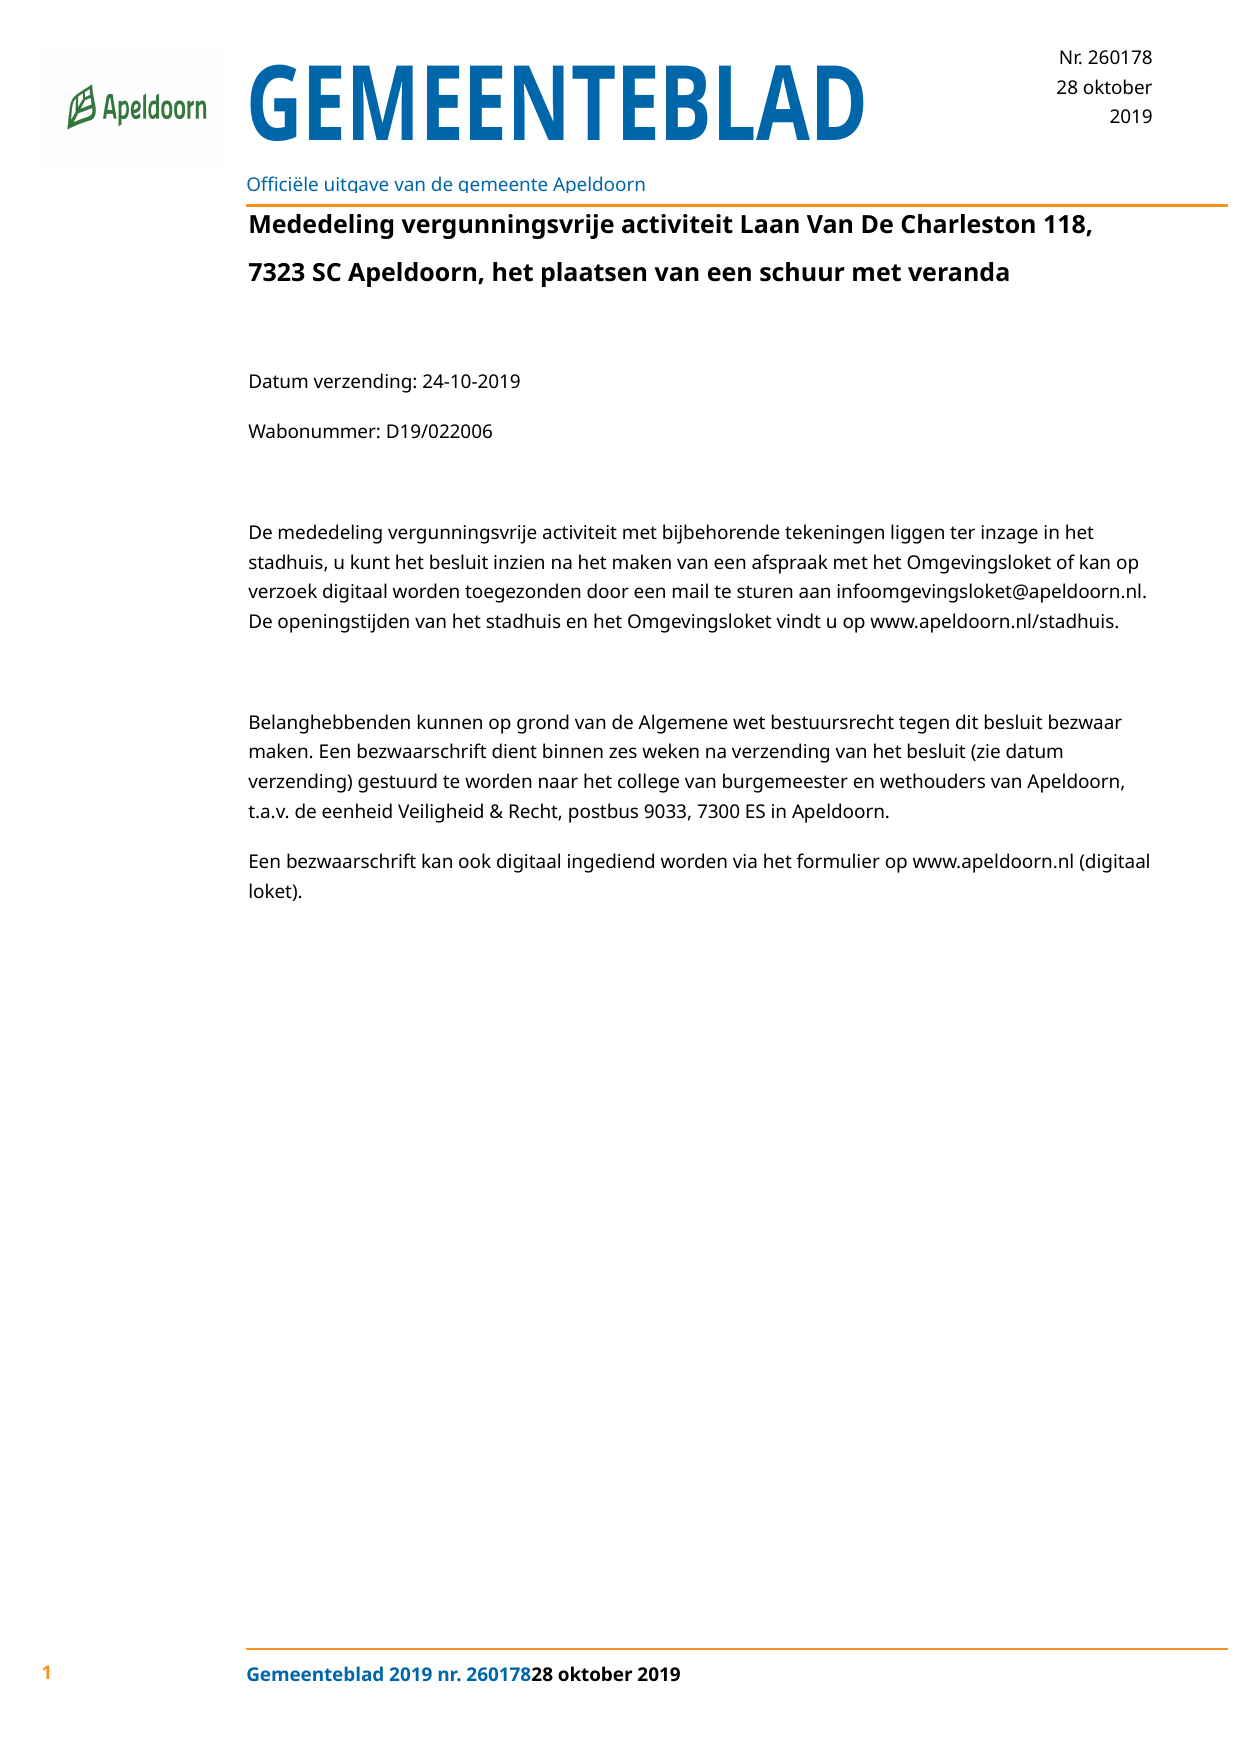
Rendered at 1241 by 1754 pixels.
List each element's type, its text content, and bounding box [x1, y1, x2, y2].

text Mededeling vergunningsvrije activiteit Laan Van De Charleston 118, 7323 SC Apeldoorn, het plaatsen van een schuur met veranda [248, 207, 1152, 288]
picture [41, 47, 231, 172]
text Belanghebbenden kunnen op grond van de Algemene wet bestuursrecht tegen dit besluit bezwaar maken. Een bezwaarschrift dient binnen zes weken na verzending van het besluit (zie datum verzending) gestuurd te worden naar het college van burgemeester en wethouders van Apeldoorn, t.a.v. de eenheid Veiligheid & Recht, postbus 9033, 7300 ES in Apeldoorn. [248, 709, 1152, 824]
text Wabonummer: D19/022006 [248, 419, 1152, 444]
text De mededeling vergunningsvrije activiteit met bijbehorende tekeningen liggen ter inzage in het stadhuis, u kunt het besluit inzien na het maken van een afspraak met het Omgevingsloket of kan op verzoek digitaal worden toegezonden door een mail te sturen aan infoomgevingsloket@apeldoorn.nl. De openingstijden van het stadhuis en het Omgevingsloket vindt u op www.apeldoorn.nl/stadhuis. [248, 519, 1152, 634]
text Datum verzending: 24-10-2019 [248, 368, 1152, 394]
text Een bezwaarschrift kan ook digitaal ingediend worden via het formulier op www.apeldoorn.nl (digitaal loket). [248, 848, 1152, 904]
